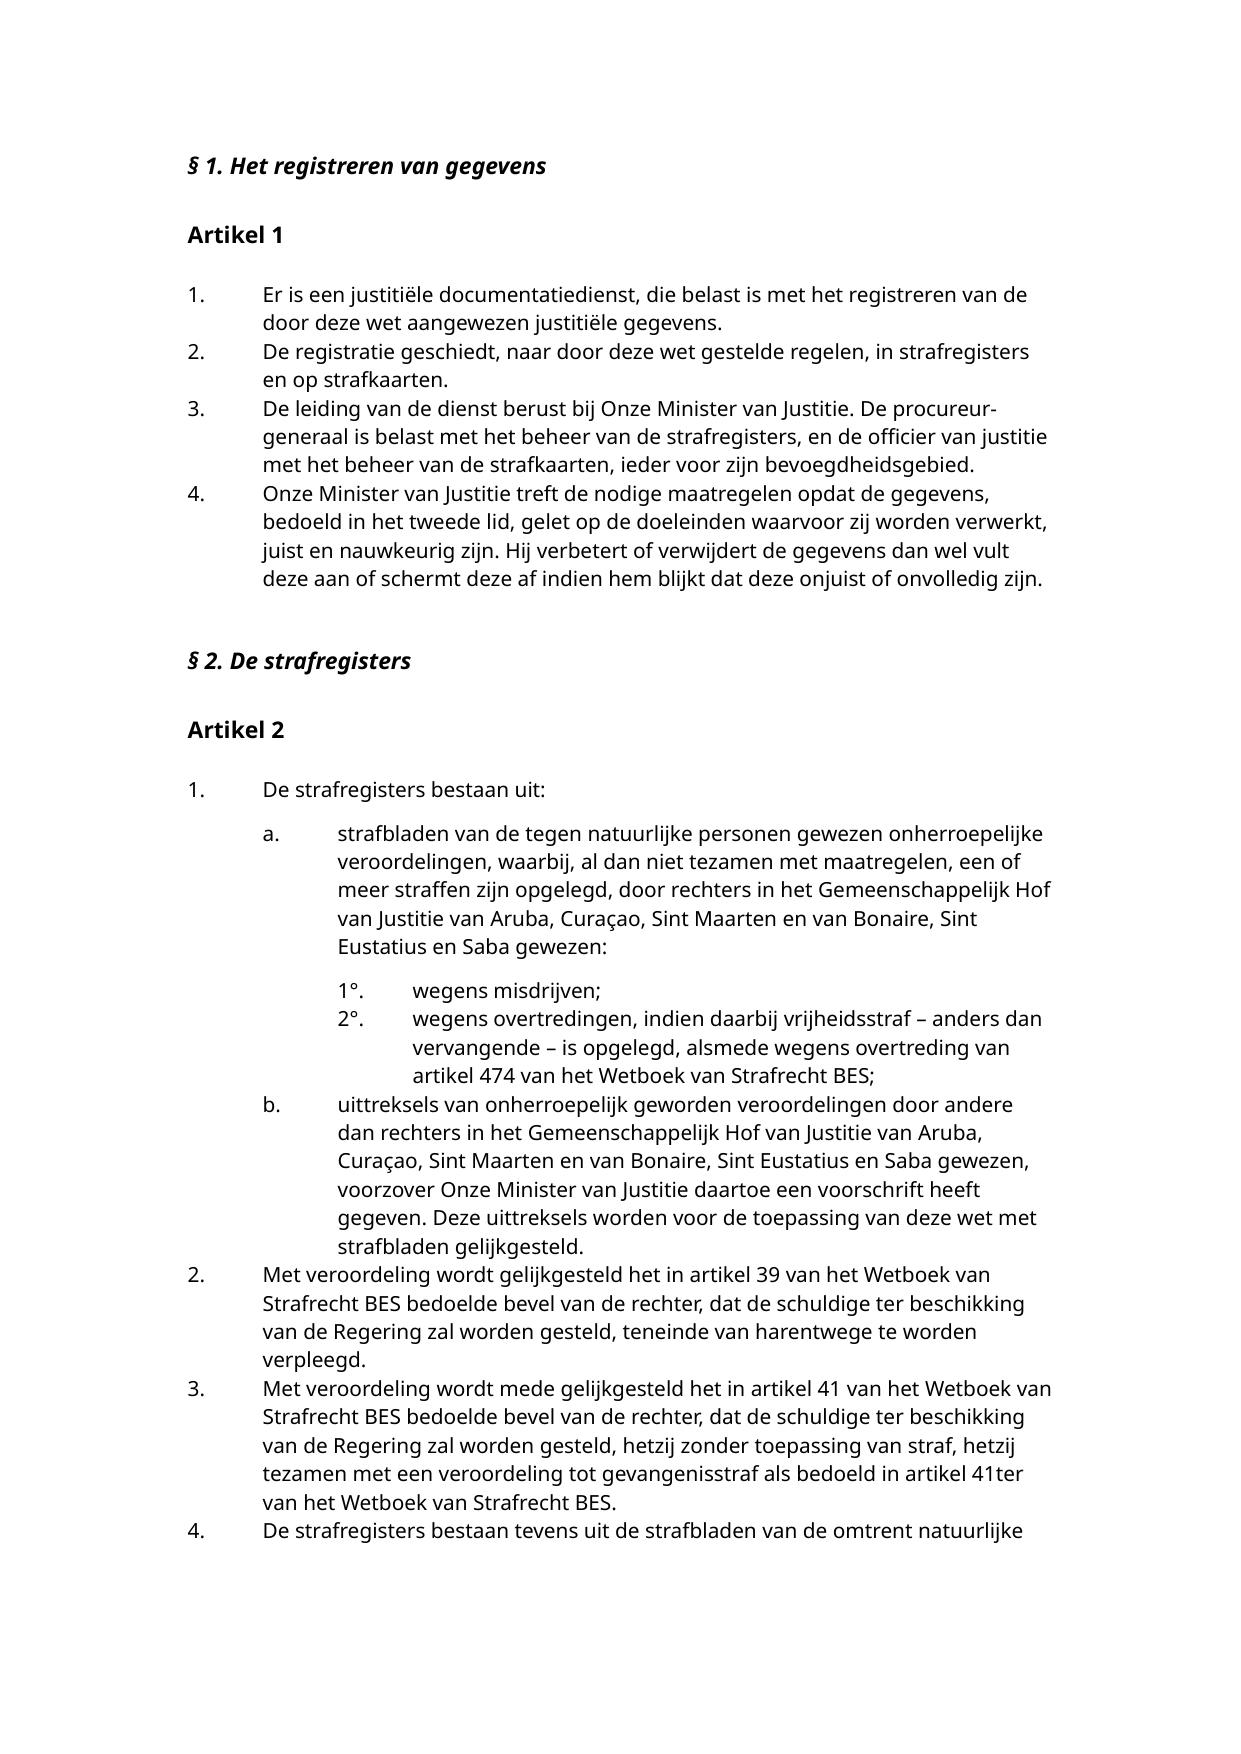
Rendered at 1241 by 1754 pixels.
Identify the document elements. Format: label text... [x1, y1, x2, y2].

list Er is een justitiële documentatiedienst, die belast is met het registreren van de door deze wet aangewezen justitiële gegevens. [187, 280, 1053, 337]
subtitle § 1. Het registreren van gegevens [187, 150, 1053, 181]
list wegens misdrijven; [337, 976, 1053, 1004]
list Met veroordeling wordt mede gelijkgesteld het in artikel 41 van het Wetboek van Strafrecht BES bedoelde bevel van de rechter, dat de schuldige ter beschikking van de Regering zal worden gesteld, hetzij zonder toepassing van straf, hetzij tezamen met een veroordeling tot gevangenisstraf als bedoeld in artikel 41ter van het Wetboek van Strafrecht BES. [187, 1374, 1053, 1516]
list Met veroordeling wordt gelijkgesteld het in artikel 39 van het Wetboek van Strafrecht BES bedoelde bevel van de rechter, dat de schuldige ter beschikking van de Regering zal worden gesteld, teneinde van harentwege te worden verpleegd. [187, 1260, 1053, 1374]
subtitle Artikel 1 [187, 219, 1053, 250]
subtitle § 2. De strafregisters [187, 645, 1053, 677]
subtitle Artikel 2 [187, 714, 1053, 745]
list De strafregisters bestaan uit: [187, 775, 1053, 804]
list Onze Minister van Justitie treft de nodige maatregelen opdat de gegevens, bedoeld in het tweede lid, gelet op de doeleinden waarvoor zij worden verwerkt, juist en nauwkeurig zijn. Hij verbetert of verwijdert de gegevens dan wel vult deze aan of schermt deze af indien hem blijkt dat deze onjuist of onvolledig zijn. [187, 479, 1053, 593]
list De registratie geschiedt, naar door deze wet gestelde regelen, in strafregisters en op strafkaarten. [187, 337, 1053, 394]
list De strafregisters bestaan tevens uit de strafbladen van de omtrent natuurlijke [187, 1516, 1053, 1545]
list wegens overtredingen, indien daarbij vrijheidsstraf – anders dan vervangende – is opgelegd, alsmede wegens overtreding van artikel 474 van het Wetboek van Strafrecht BES; [337, 1004, 1053, 1090]
list strafbladen van de tegen natuurlijke personen gewezen onherroepelijke veroordelingen, waarbij, al dan niet tezamen met maatregelen, een of meer straffen zijn opgelegd, door rechters in het Gemeenschappelijk Hof van Justitie van Aruba, Curaçao, Sint Maarten en van Bonaire, Sint Eustatius en Saba gewezen: [262, 819, 1053, 961]
list De leiding van de dienst berust bij Onze Minister van Justitie. De procureur-generaal is belast met het beheer van de strafregisters, en de officier van justitie met het beheer van de strafkaarten, ieder voor zijn bevoegdheidsgebied. [187, 394, 1053, 479]
list uittreksels van onherroepelijk geworden veroordelingen door andere dan rechters in het Gemeenschappelijk Hof van Justitie van Aruba, Curaçao, Sint Maarten en van Bonaire, Sint Eustatius en Saba gewezen, voorzover Onze Minister van Justitie daartoe een voorschrift heeft gegeven. Deze uittreksels worden voor de toepassing van deze wet met strafbladen gelijkgesteld. [262, 1090, 1053, 1260]
